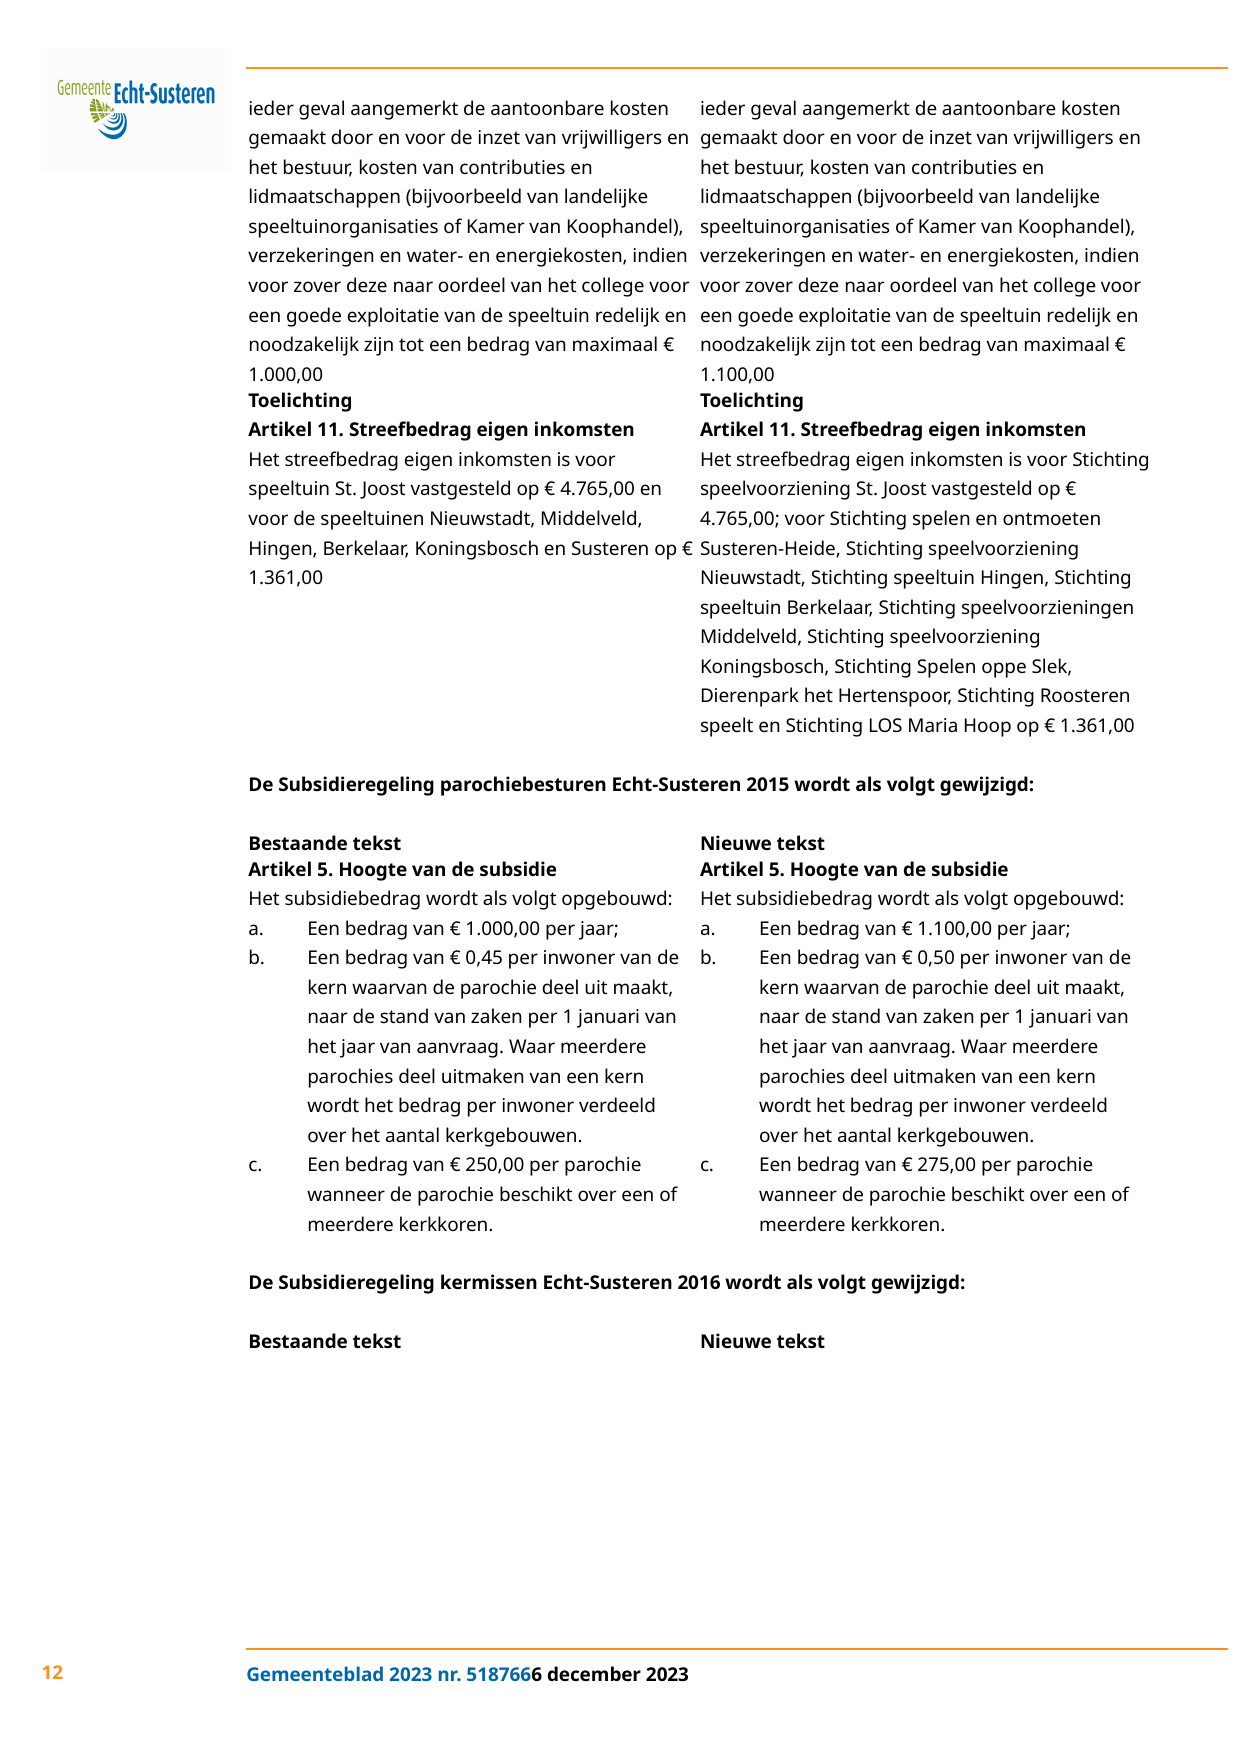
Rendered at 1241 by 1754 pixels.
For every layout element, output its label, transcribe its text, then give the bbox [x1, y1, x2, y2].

table_cell Artikel 5. Hoogte van de subsidie Het subsidiebedrag wordt als volgt opgebouwd: Een bedrag van € 1.100,00 per jaar; Een bedrag van € 0,50 per inwoner van de kern waarvan de parochie deel uit maakt, naar de stand van zaken per 1 januari van het jaar van aanvraag. Waar meerdere parochies deel uitmaken van een kern wordt het bedrag per inwoner verdeeld over het aantal kerkgebouwen. Een bedrag van € 275,00 per parochie wanneer de parochie beschikt over een of meerdere kerkkoren. [700, 856, 1152, 1236]
table_cell ieder geval aangemerkt de aantoonbare kosten gemaakt door en voor de inzet van vrijwilligers en het bestuur, kosten van contributies en lidmaatschappen (bijvoorbeeld van landelijke speeltuinorganisaties of Kamer van Koophandel), verzekeringen en water- en energiekosten, indien voor zover deze naar oordeel van het college voor een goede exploitatie van de speeltuin redelijk en noodzakelijk zijn tot een bedrag van maximaal € 1.100,00 [700, 95, 1152, 387]
table_header Bestaande tekst [248, 830, 700, 856]
table_cell ieder geval aangemerkt de aantoonbare kosten gemaakt door en voor de inzet van vrijwilligers en het bestuur, kosten van contributies en lidmaatschappen (bijvoorbeeld van landelijke speeltuinorganisaties of Kamer van Koophandel), verzekeringen en water- en energiekosten, indien voor zover deze naar oordeel van het college voor een goede exploitatie van de speeltuin redelijk en noodzakelijk zijn tot een bedrag van maximaal € 1.000,00 [248, 95, 700, 387]
picture [41, 47, 231, 172]
table_header Nieuwe tekst [700, 830, 1152, 856]
text De Subsidieregeling parochiebesturen Echt-Susteren 2015 wordt als volgt gewijzigd: [248, 771, 1152, 796]
table_cell Toelichting Artikel 11. Streefbedrag eigen inkomsten Het streefbedrag eigen inkomsten is voor speeltuin St. Joost vastgesteld op € 4.765,00 en voor de speeltuinen Nieuwstadt, Middelveld, Hingen, Berkelaar, Koningsbosch en Susteren op € 1.361,00 [248, 387, 700, 738]
text De Subsidieregeling kermissen Echt-Susteren 2016 wordt als volgt gewijzigd: [248, 1269, 1152, 1295]
table_cell Toelichting Artikel 11. Streefbedrag eigen inkomsten Het streefbedrag eigen inkomsten is voor Stichting speelvoorziening St. Joost vastgesteld op € 4.765,00; voor Stichting spelen en ontmoeten Susteren-Heide, Stichting speelvoorziening Nieuwstadt, Stichting speeltuin Hingen, Stichting speeltuin Berkelaar, Stichting speelvoorzieningen Middelveld, Stichting speelvoorziening Koningsbosch, Stichting Spelen oppe Slek, Dierenpark het Hertenspoor, Stichting Roosteren speelt en Stichting LOS Maria Hoop op € 1.361,00 [700, 387, 1152, 738]
table_cell Artikel 5. Hoogte van de subsidie Het subsidiebedrag wordt als volgt opgebouwd: Een bedrag van € 1.000,00 per jaar; Een bedrag van € 0,45 per inwoner van de kern waarvan de parochie deel uit maakt, naar de stand van zaken per 1 januari van het jaar van aanvraag. Waar meerdere parochies deel uitmaken van een kern wordt het bedrag per inwoner verdeeld over het aantal kerkgebouwen. Een bedrag van € 250,00 per parochie wanneer de parochie beschikt over een of meerdere kerkkoren. [248, 856, 700, 1236]
table_header Bestaande tekst [248, 1329, 700, 1354]
table_header Nieuwe tekst [700, 1329, 1152, 1354]
